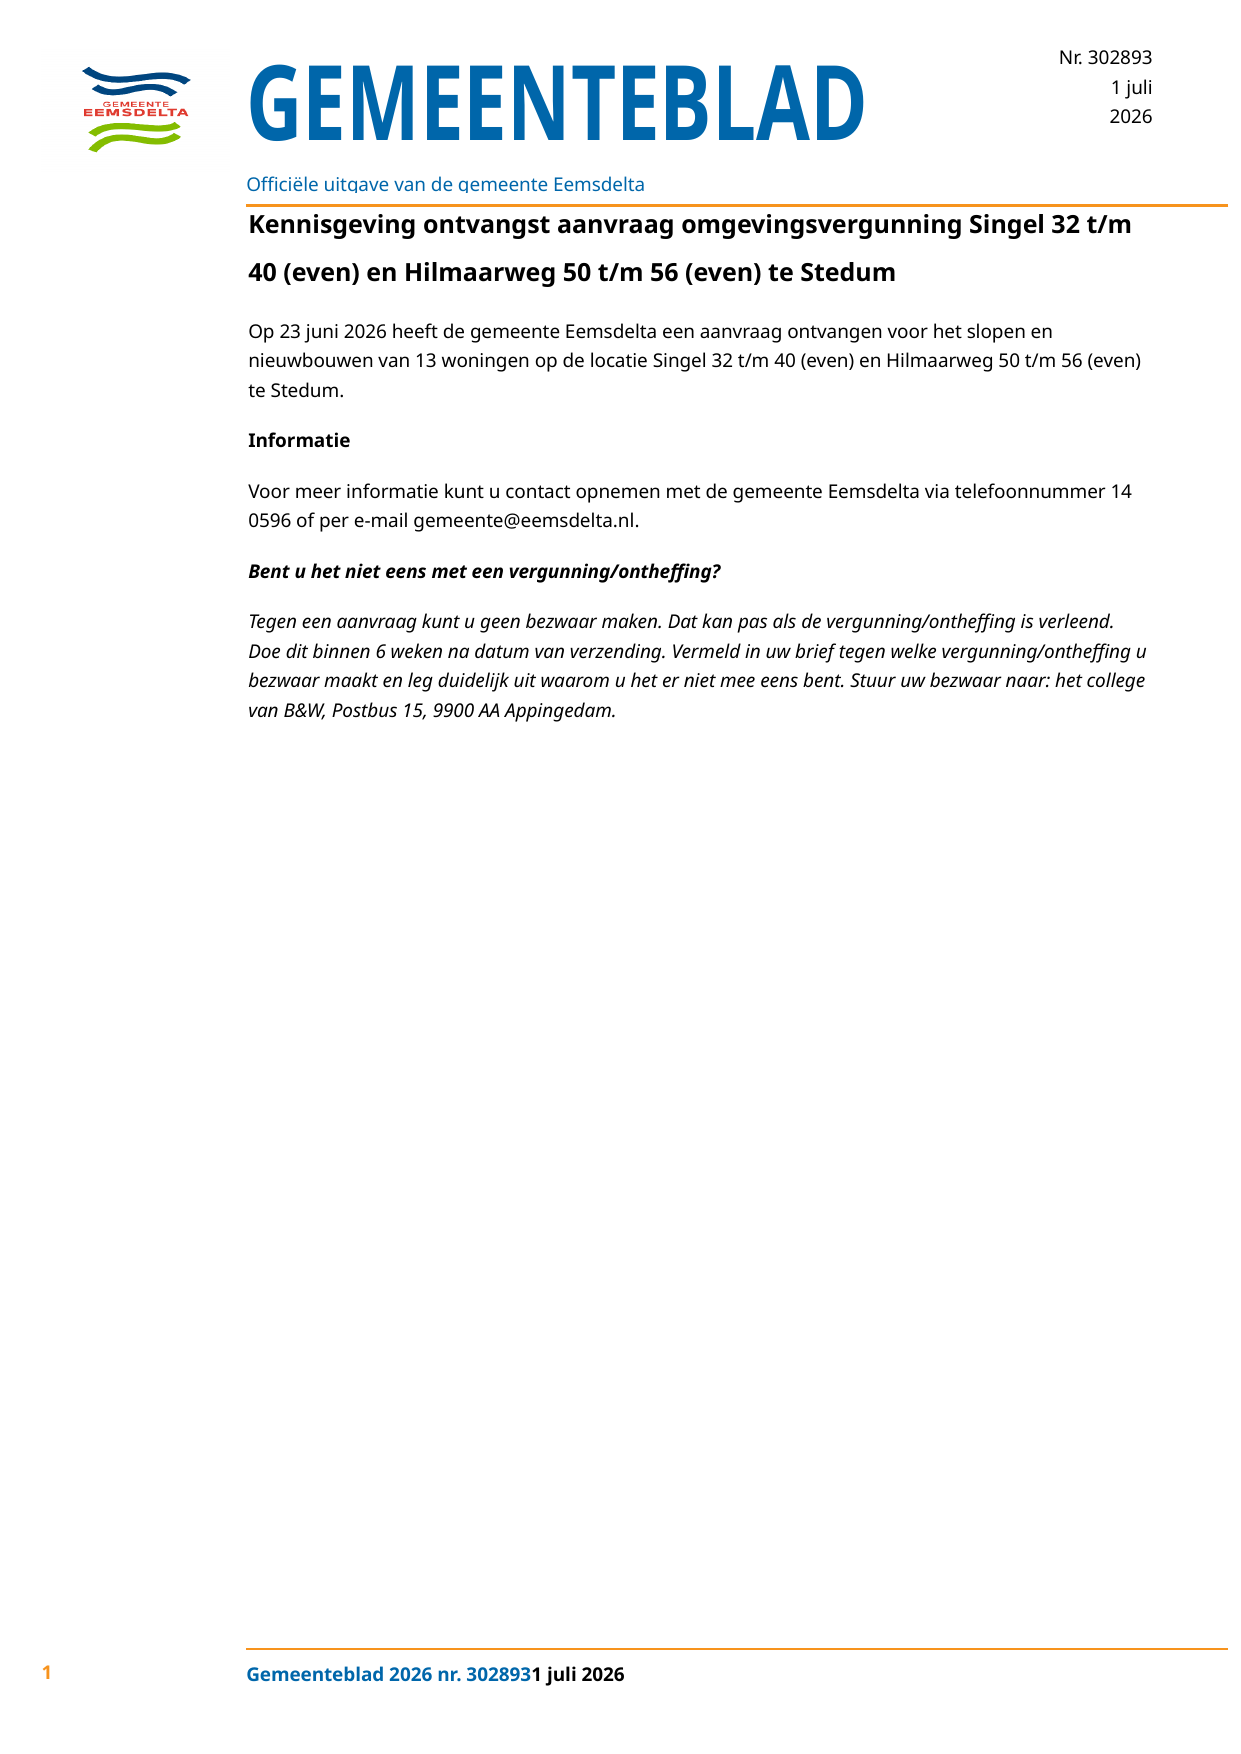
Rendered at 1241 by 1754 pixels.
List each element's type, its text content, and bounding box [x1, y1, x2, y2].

text Op 23 juni 2026 heeft de gemeente Eemsdelta een aanvraag ontvangen voor het slopen en nieuwbouwen van 13 woningen op de locatie Singel 32 t/m 40 (even) en Hilmaarweg 50 t/m 56 (even) te Stedum. [248, 318, 1152, 403]
text Informatie [248, 427, 1152, 453]
text Tegen een aanvraag kunt u geen bezwaar maken. Dat kan pas als de vergunning/ontheffing is verleend. Doe dit binnen 6 weken na datum van verzending. Vermeld in uw brief tegen welke vergunning/ontheffing u bezwaar maakt en leg duidelijk uit waarom u het er niet mee eens bent. Stuur uw bezwaar naar: het college van B&W, Postbus 15, 9900 AA Appingedam. [248, 608, 1152, 723]
text Voor meer informatie kunt u contact opnemen met de gemeente Eemsdelta via telefoonnummer 14 0596 of per e-mail gemeente@eemsdelta.nl. [248, 478, 1152, 533]
text Bent u het niet eens met een vergunning/ontheffing? [248, 558, 1152, 584]
picture [41, 47, 231, 172]
text Kennisgeving ontvangst aanvraag omgevingsvergunning Singel 32 t/m 40 (even) en Hilmaarweg 50 t/m 56 (even) te Stedum [248, 207, 1152, 288]
